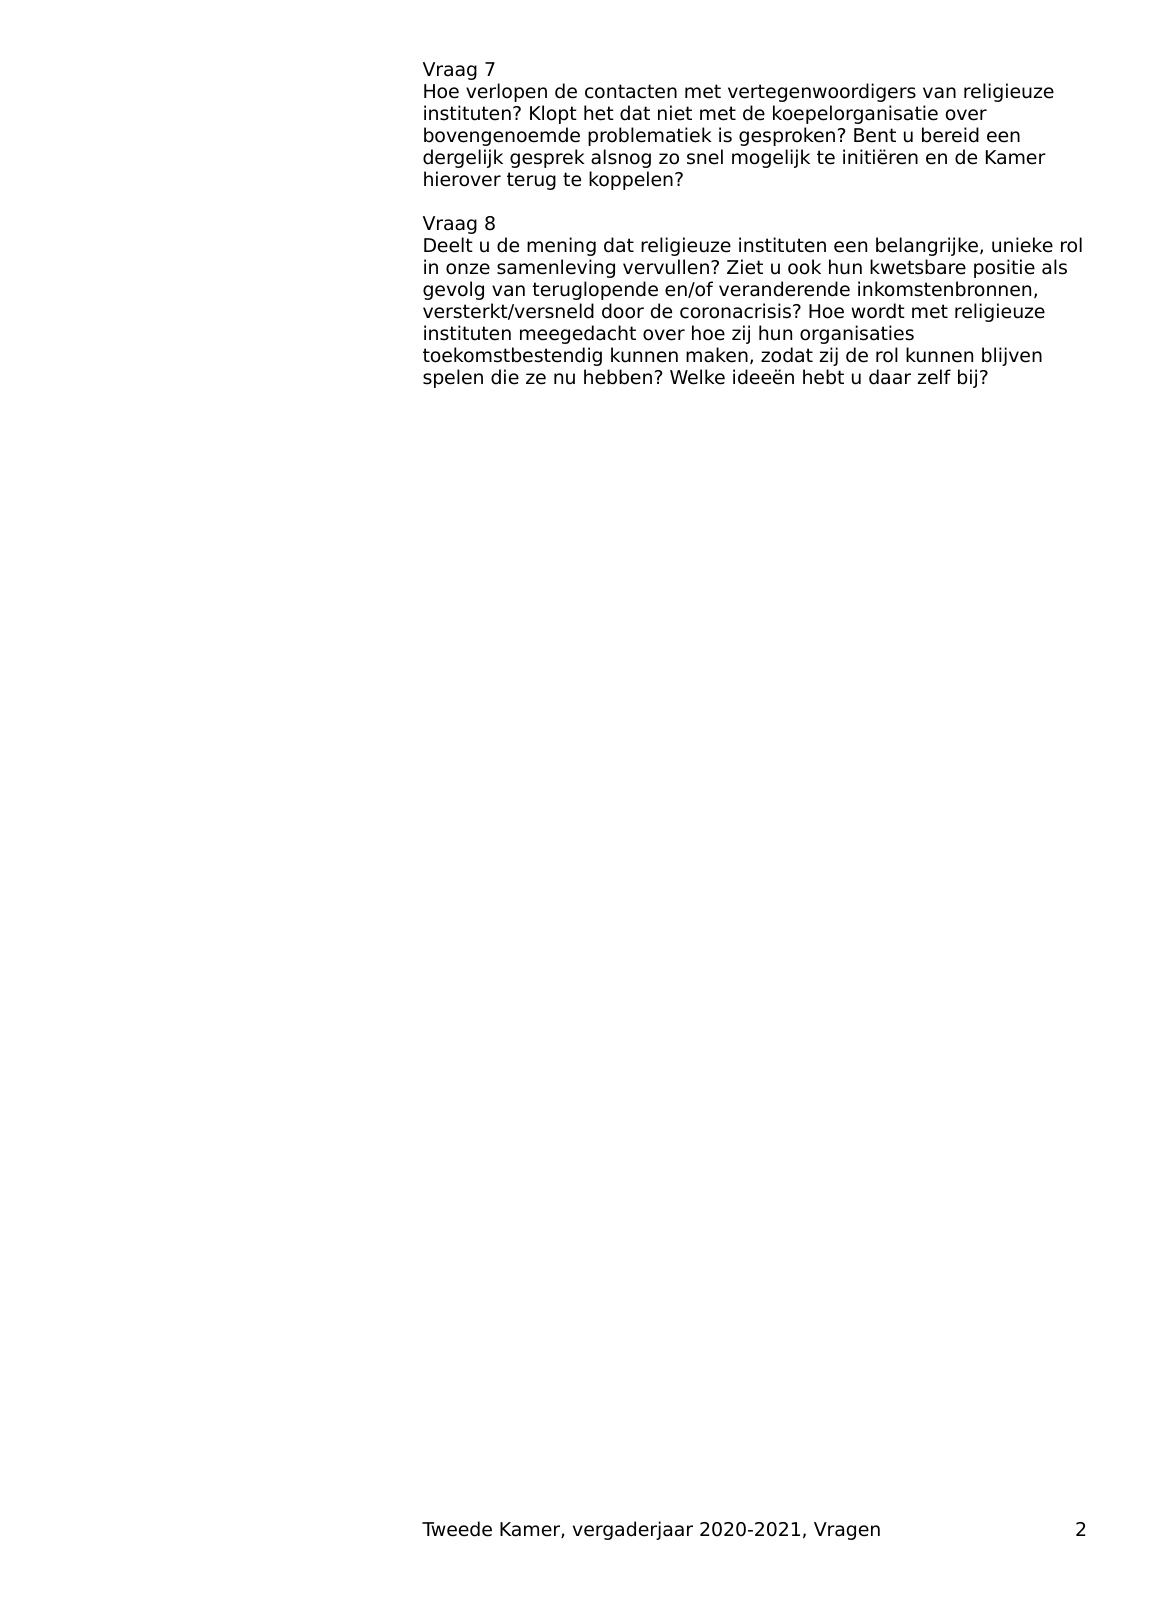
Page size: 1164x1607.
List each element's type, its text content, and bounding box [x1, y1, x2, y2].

text Vraag 8 [422, 213, 1087, 235]
text Deelt u de mening dat religieuze instituten een belangrijke, unieke rol in onze samenleving vervullen? Ziet u ook hun kwetsbare positie als gevolg van teruglopende en/of veranderende inkomstenbronnen, versterkt/versneld door de coronacrisis? Hoe wordt met religieuze instituten meegedacht over hoe zij hun organisaties toekomstbestendig kunnen maken, zodat zij de rol kunnen blijven spelen die ze nu hebben? Welke ideeën hebt u daar zelf bij? [422, 235, 1087, 389]
text Vraag 7 [422, 59, 1087, 81]
text Hoe verlopen de contacten met vertegenwoordigers van religieuze instituten? Klopt het dat niet met de koepelorganisatie over bovengenoemde problematiek is gesproken? Bent u bereid een dergelijk gesprek alsnog zo snel mogelijk te initiëren en de Kamer hierover terug te koppelen? [422, 81, 1087, 191]
